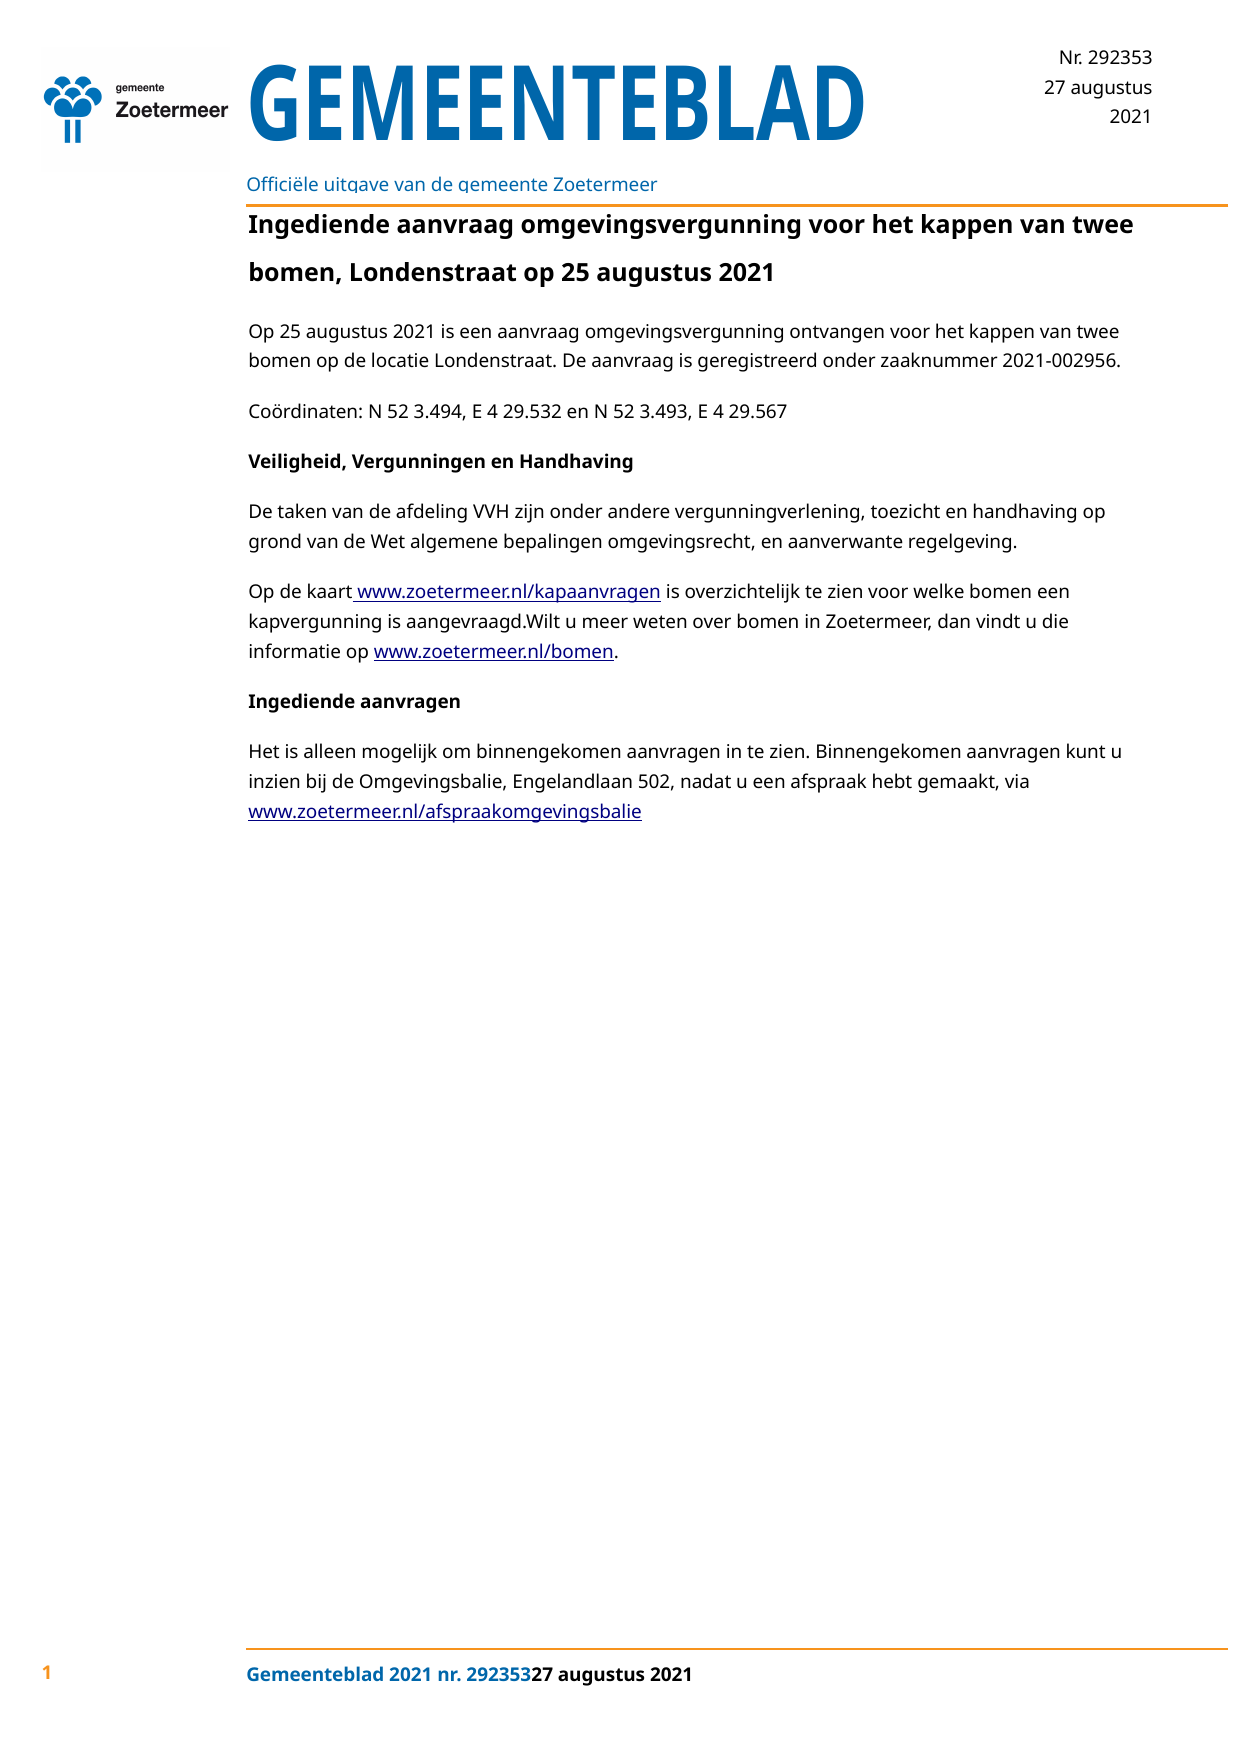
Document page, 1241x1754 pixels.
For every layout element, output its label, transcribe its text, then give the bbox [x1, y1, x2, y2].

text Op de kaart www.zoetermeer.nl/kapaanvragen is overzichtelijk te zien voor welke bomen een kapvergunning is aangevraagd.Wilt u meer weten over bomen in Zoetermeer, dan vindt u die informatie op www.zoetermeer.nl/bomen. [248, 579, 1152, 664]
text De taken van de afdeling VVH zijn onder andere vergunningverlening, toezicht en handhaving op grond van de Wet algemene bepalingen omgevingsrecht, en aanverwante regelgeving. [248, 499, 1152, 554]
text Veiligheid, Vergunningen en Handhaving [248, 448, 1152, 474]
text Op 25 augustus 2021 is een aanvraag omgevingsvergunning ontvangen voor het kappen van twee bomen op de locatie Londenstraat. De aanvraag is geregistreerd onder zaaknummer 2021-002956. [248, 318, 1152, 373]
text Ingediende aanvraag omgevingsvergunning voor het kappen van twee bomen, Londenstraat op 25 augustus 2021 [248, 207, 1152, 288]
text Coördinaten: N 52 3.494, E 4 29.532 en N 52 3.493, E 4 29.567 [248, 398, 1152, 424]
text Het is alleen mogelijk om binnengekomen aanvragen in te zien. Binnengekomen aanvragen kunt u inzien bij de Omgevingsbalie, Engelandlaan 502, nadat u een afspraak hebt gemaakt, via www.zoetermeer.nl/afspraakomgevingsbalie [248, 739, 1152, 824]
picture [41, 47, 231, 172]
text Ingediende aanvragen [248, 688, 1152, 714]
